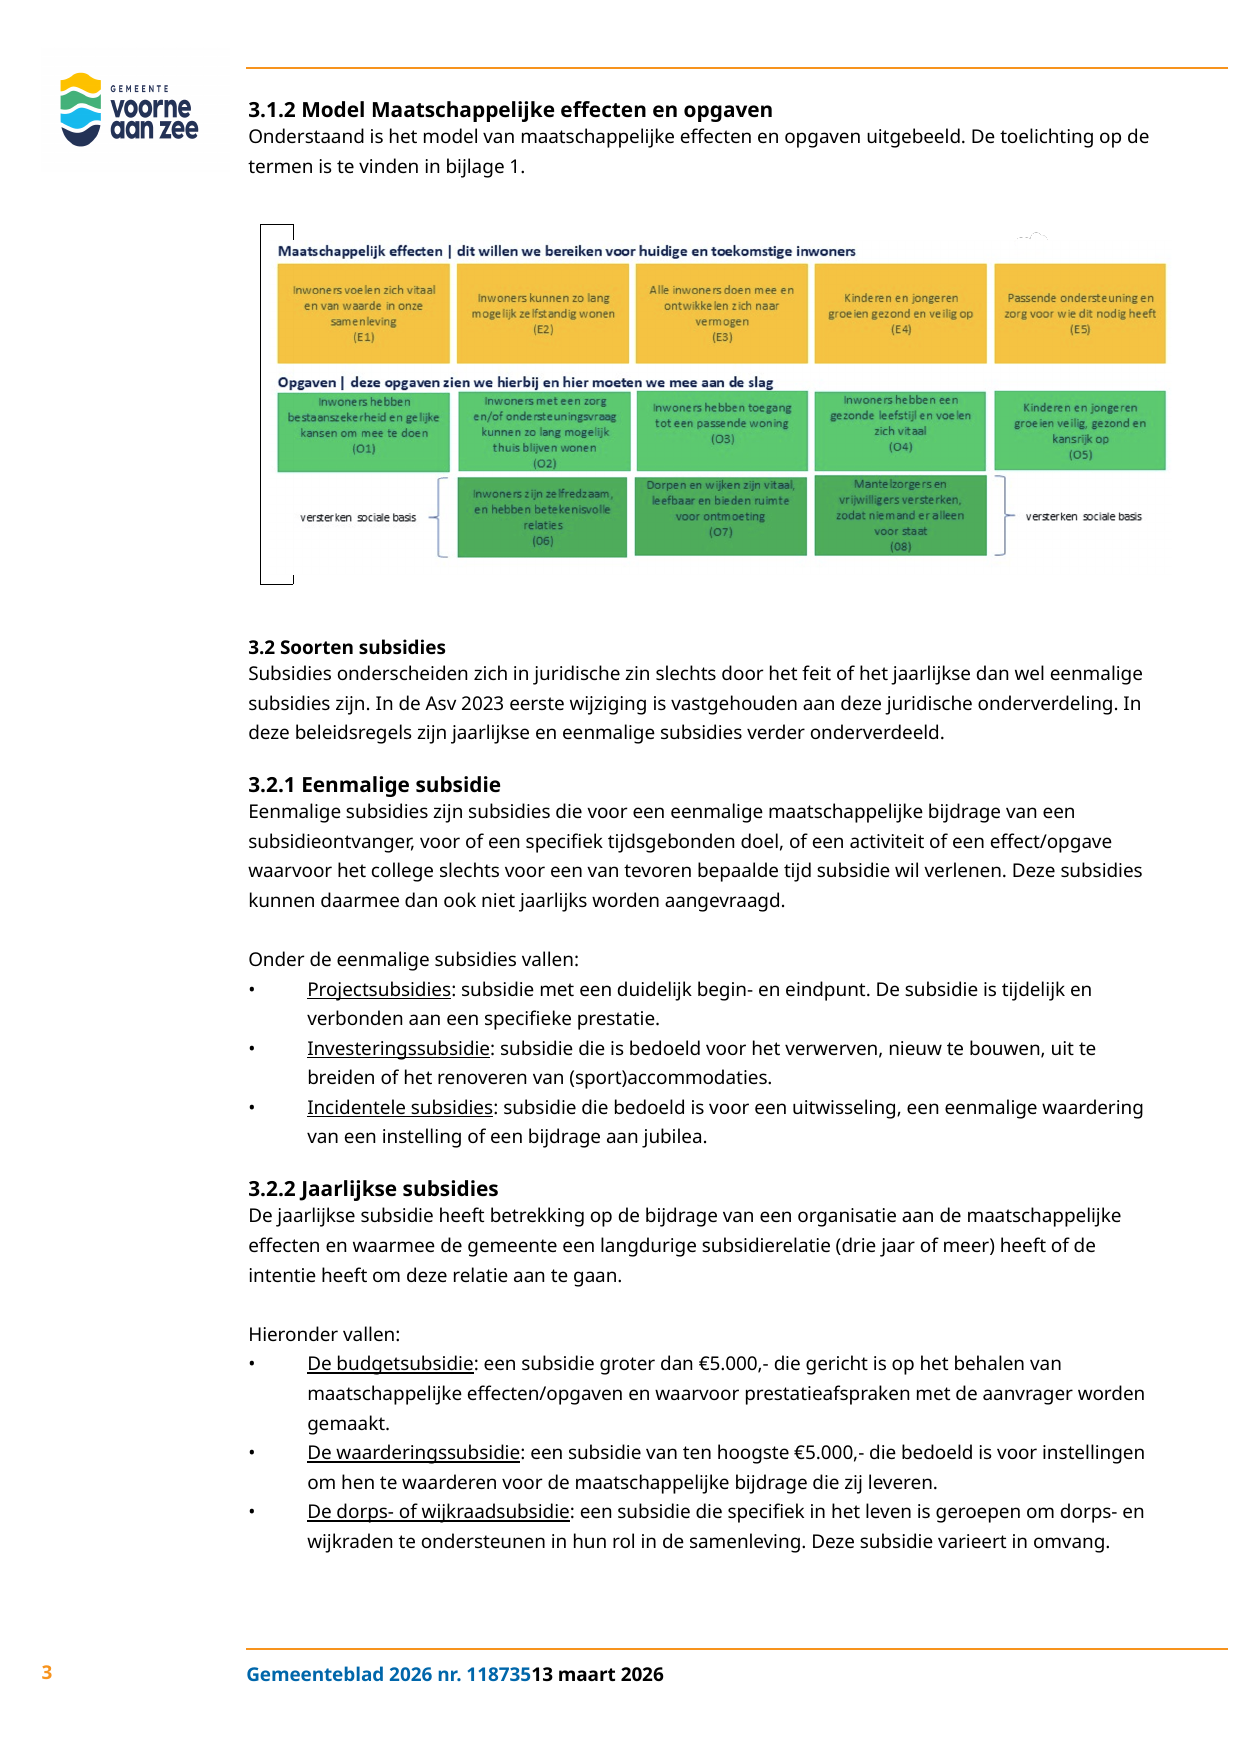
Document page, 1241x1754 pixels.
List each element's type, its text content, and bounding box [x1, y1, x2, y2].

text 3.2.2 Jaarlijkse subsidies [248, 1174, 1152, 1203]
list Projectsubsidies: subsidie met een duidelijk begin- en eindpunt. De subsidie is tijdelijk en verbonden aan een specifieke prestatie. [248, 976, 1152, 1031]
text Hieronder vallen: [248, 1321, 1152, 1347]
picture [41, 47, 231, 172]
text 3.2.1 Eenmalige subsidie [248, 770, 1152, 798]
list Incidentele subsidies: subsidie die bedoeld is voor een uitwisseling, een eenmalige waardering van een instelling of een bijdrage aan jubilea. [248, 1094, 1152, 1149]
text Onderstaand is het model van maatschappelijke effecten en opgaven uitgebeeld. De toelichting op de termen is te vinden in bijlage 1. [248, 123, 1152, 178]
text 3.2 Soorten subsidies [248, 634, 1152, 660]
text Eenmalige subsidies zijn subsidies die voor een eenmalige maatschappelijke bijdrage van een subsidieontvanger, voor of een specifiek tijdsgebonden doel, of een activiteit of een effect/opgave waarvoor het college slechts voor een van tevoren bepaalde tijd subsidie wil verlenen. Deze subsidies kunnen daarmee dan ook niet jaarlijks worden aangevraagd. [248, 798, 1152, 913]
picture [268, 232, 1173, 575]
list Investeringssubsidie: subsidie die is bedoeld voor het verwerven, nieuw te bouwen, uit te breiden of het renoveren van (sport)accommodaties. [248, 1035, 1152, 1090]
text Onder de eenmalige subsidies vallen: [248, 946, 1152, 972]
list De budgetsubsidie: een subsidie groter dan €5.000,- die gericht is op het behalen van maatschappelijke effecten/opgaven en waarvoor prestatieafspraken met de aanvrager worden gemaakt. [248, 1351, 1152, 1435]
list De dorps- of wijkraadsubsidie: een subsidie die specifiek in het leven is geroepen om dorps- en wijkraden te ondersteunen in hun rol in de samenleving. Deze subsidie varieert in omvang. [248, 1498, 1152, 1554]
text 3.1.2 Model Maatschappelijke effecten en opgaven [248, 95, 1152, 123]
text De jaarlijkse subsidie heeft betrekking op de bijdrage van een organisatie aan de maatschappelijke effecten en waarmee de gemeente een langdurige subsidierelatie (drie jaar of meer) heeft of de intentie heeft om deze relatie aan te gaan. [248, 1203, 1152, 1287]
list De waarderingssubsidie: een subsidie van ten hoogste €5.000,- die bedoeld is voor instellingen om hen te waarderen voor de maatschappelijke bijdrage die zij leveren. [248, 1439, 1152, 1494]
text Subsidies onderscheiden zich in juridische zin slechts door het feit of het jaarlijkse dan wel eenmalige subsidies zijn. In de Asv 2023 eerste wijziging is vastgehouden aan deze juridische onderverdeling. In deze beleidsregels zijn jaarlijkse en eenmalige subsidies verder onderverdeeld. [248, 660, 1152, 745]
